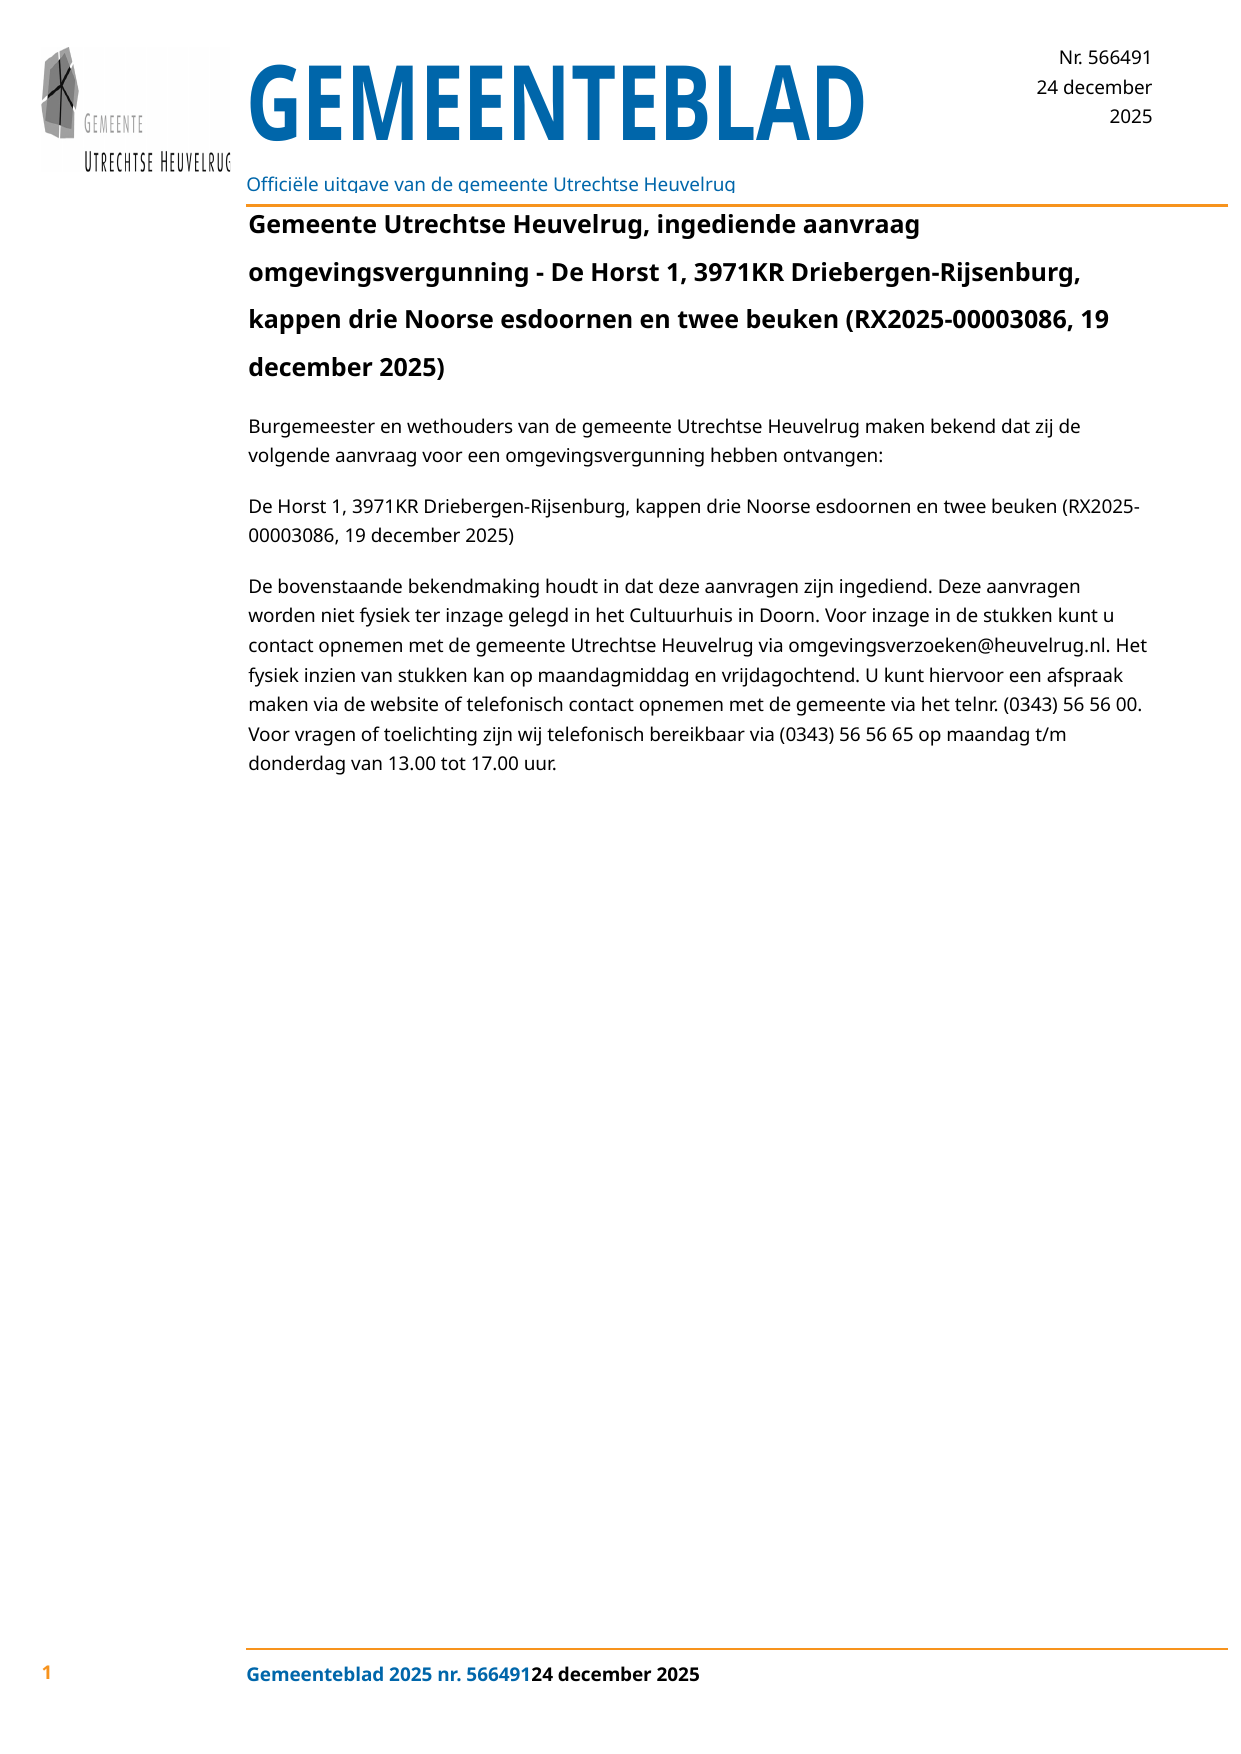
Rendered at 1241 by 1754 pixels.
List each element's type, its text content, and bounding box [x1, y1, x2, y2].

text De bovenstaande bekendmaking houdt in dat deze aanvragen zijn ingediend. Deze aanvragen worden niet fysiek ter inzage gelegd in het Cultuurhuis in Doorn. Voor inzage in de stukken kunt u contact opnemen met de gemeente Utrechtse Heuvelrug via omgevingsverzoeken@heuvelrug.nl. Het fysiek inzien van stukken kan op maandagmiddag en vrijdagochtend. U kunt hiervoor een afspraak maken via de website of telefonisch contact opnemen met de gemeente via het telnr. (0343) 56 56 00. Voor vragen of toelichting zijn wij telefonisch bereikbaar via (0343) 56 56 65 op maandag t/m donderdag van 13.00 tot 17.00 uur. [248, 573, 1152, 776]
picture [41, 47, 231, 172]
text De Horst 1, 3971KR Driebergen-Rijsenburg, kappen drie Noorse esdoornen en twee beuken (RX2025-00003086, 19 december 2025) [248, 493, 1152, 548]
text Gemeente Utrechtse Heuvelrug, ingediende aanvraag omgevingsvergunning - De Horst 1, 3971KR Driebergen-Rijsenburg, kappen drie Noorse esdoornen en twee beuken (RX2025-00003086, 19 december 2025) [248, 207, 1152, 384]
text Burgemeester en wethouders van de gemeente Utrechtse Heuvelrug maken bekend dat zij de volgende aanvraag voor een omgevingsvergunning hebben ontvangen: [248, 413, 1152, 468]
